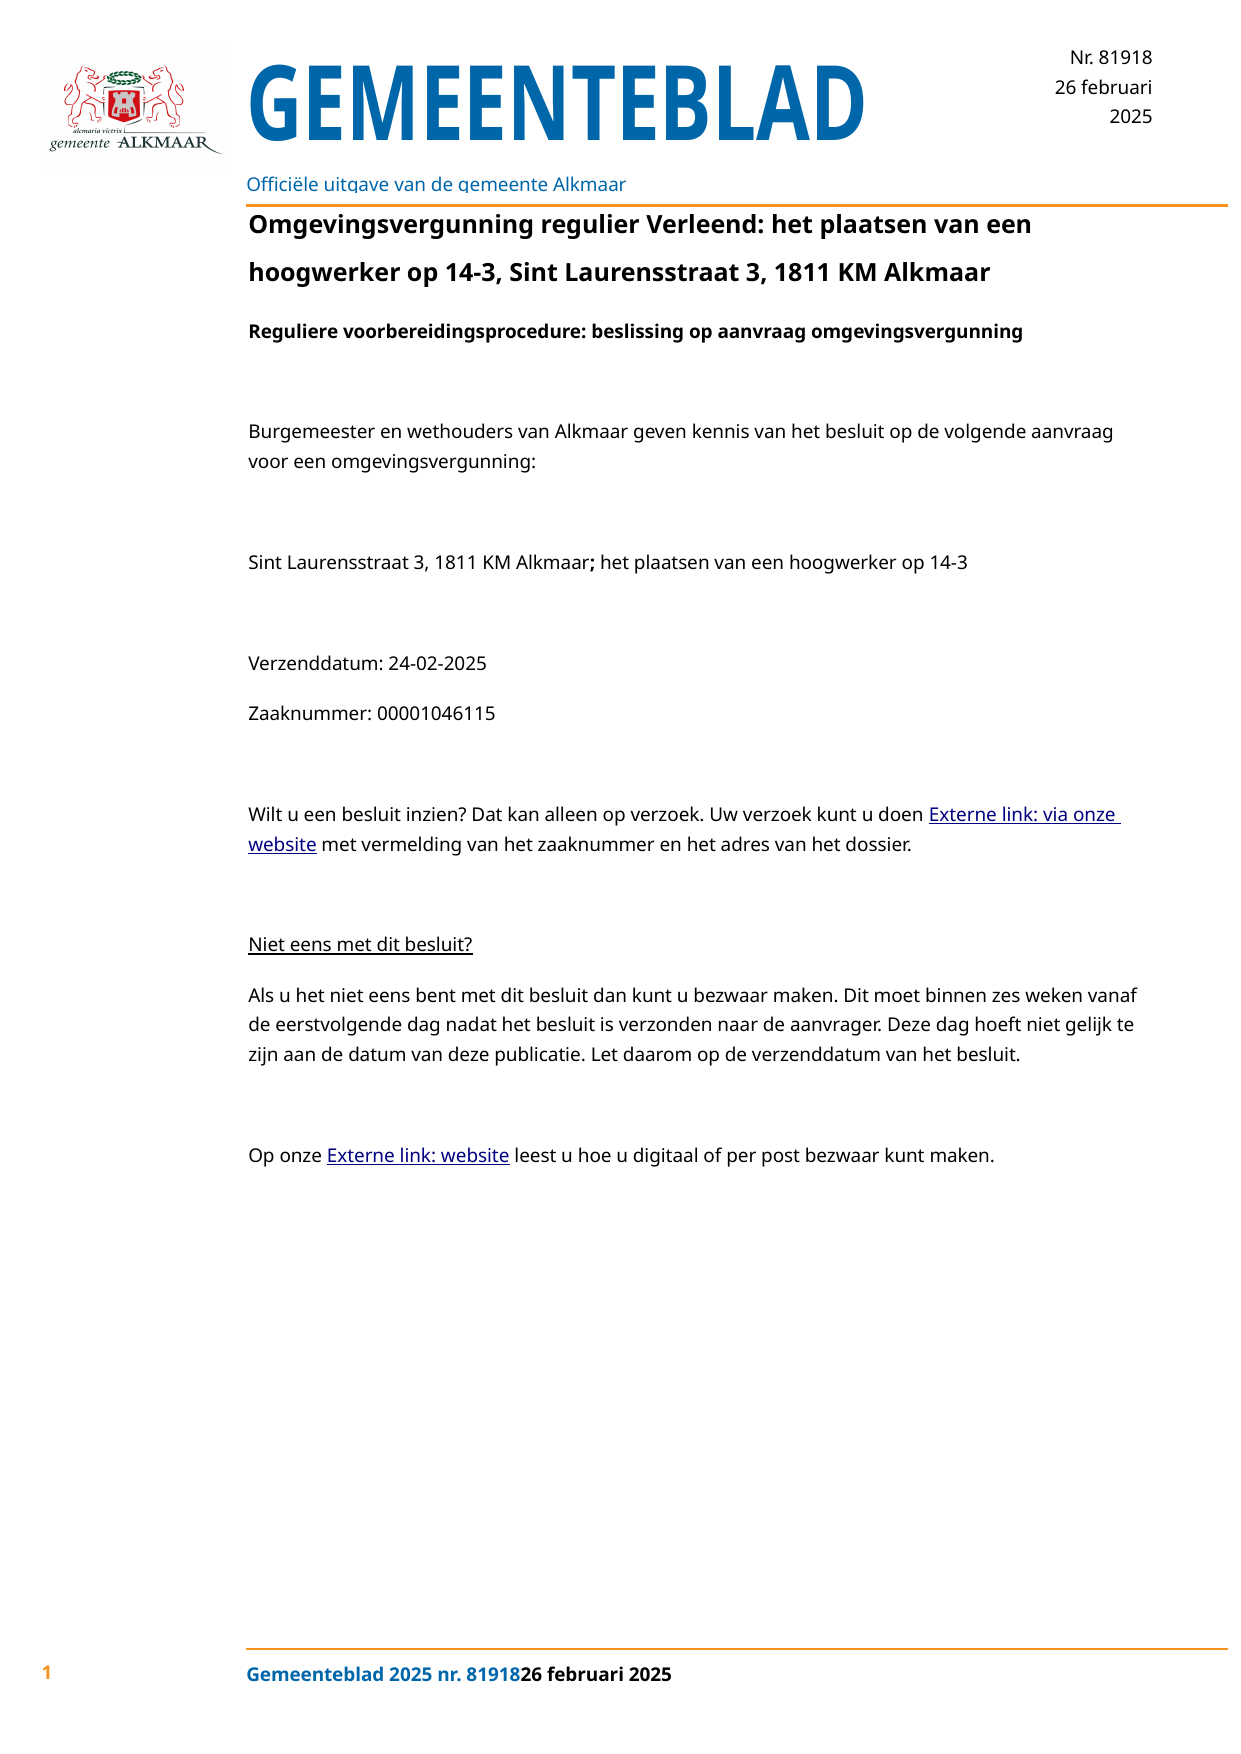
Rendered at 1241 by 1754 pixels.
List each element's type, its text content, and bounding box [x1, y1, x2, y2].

text Zaaknummer: 00001046115 [248, 700, 1152, 726]
text Burgemeester en wethouders van Alkmaar geven kennis van het besluit op de volgende aanvraag voor een omgevingsvergunning: [248, 419, 1152, 474]
text Reguliere voorbereidingsprocedure: beslissing op aanvraag omgevingsvergunning [248, 318, 1152, 344]
picture [41, 47, 231, 172]
text Verzenddatum: 24-02-2025 [248, 650, 1152, 676]
text Niet eens met dit besluit? [248, 932, 1152, 957]
text Sint Laurensstraat 3, 1811 KM Alkmaar; het plaatsen van een hoogwerker op 14-3 [248, 549, 1152, 575]
text Als u het niet eens bent met dit besluit dan kunt u bezwaar maken. Dit moet binnen zes weken vanaf de eerstvolgende dag nadat het besluit is verzonden naar de aanvrager. Deze dag hoeft niet gelijk te zijn aan de datum van deze publicatie. Let daarom op de verzenddatum van het besluit. [248, 982, 1152, 1067]
text Op onze Externe link: website leest u hoe u digitaal of per post bezwaar kunt maken. [248, 1142, 1152, 1168]
text Wilt u een besluit inzien? Dat kan alleen op verzoek. Uw verzoek kunt u doen Externe link: via onze website met vermelding van het zaaknummer en het adres van het dossier. [248, 801, 1152, 857]
text Omgevingsvergunning regulier Verleend: het plaatsen van een hoogwerker op 14-3, Sint Laurensstraat 3, 1811 KM Alkmaar [248, 207, 1152, 288]
